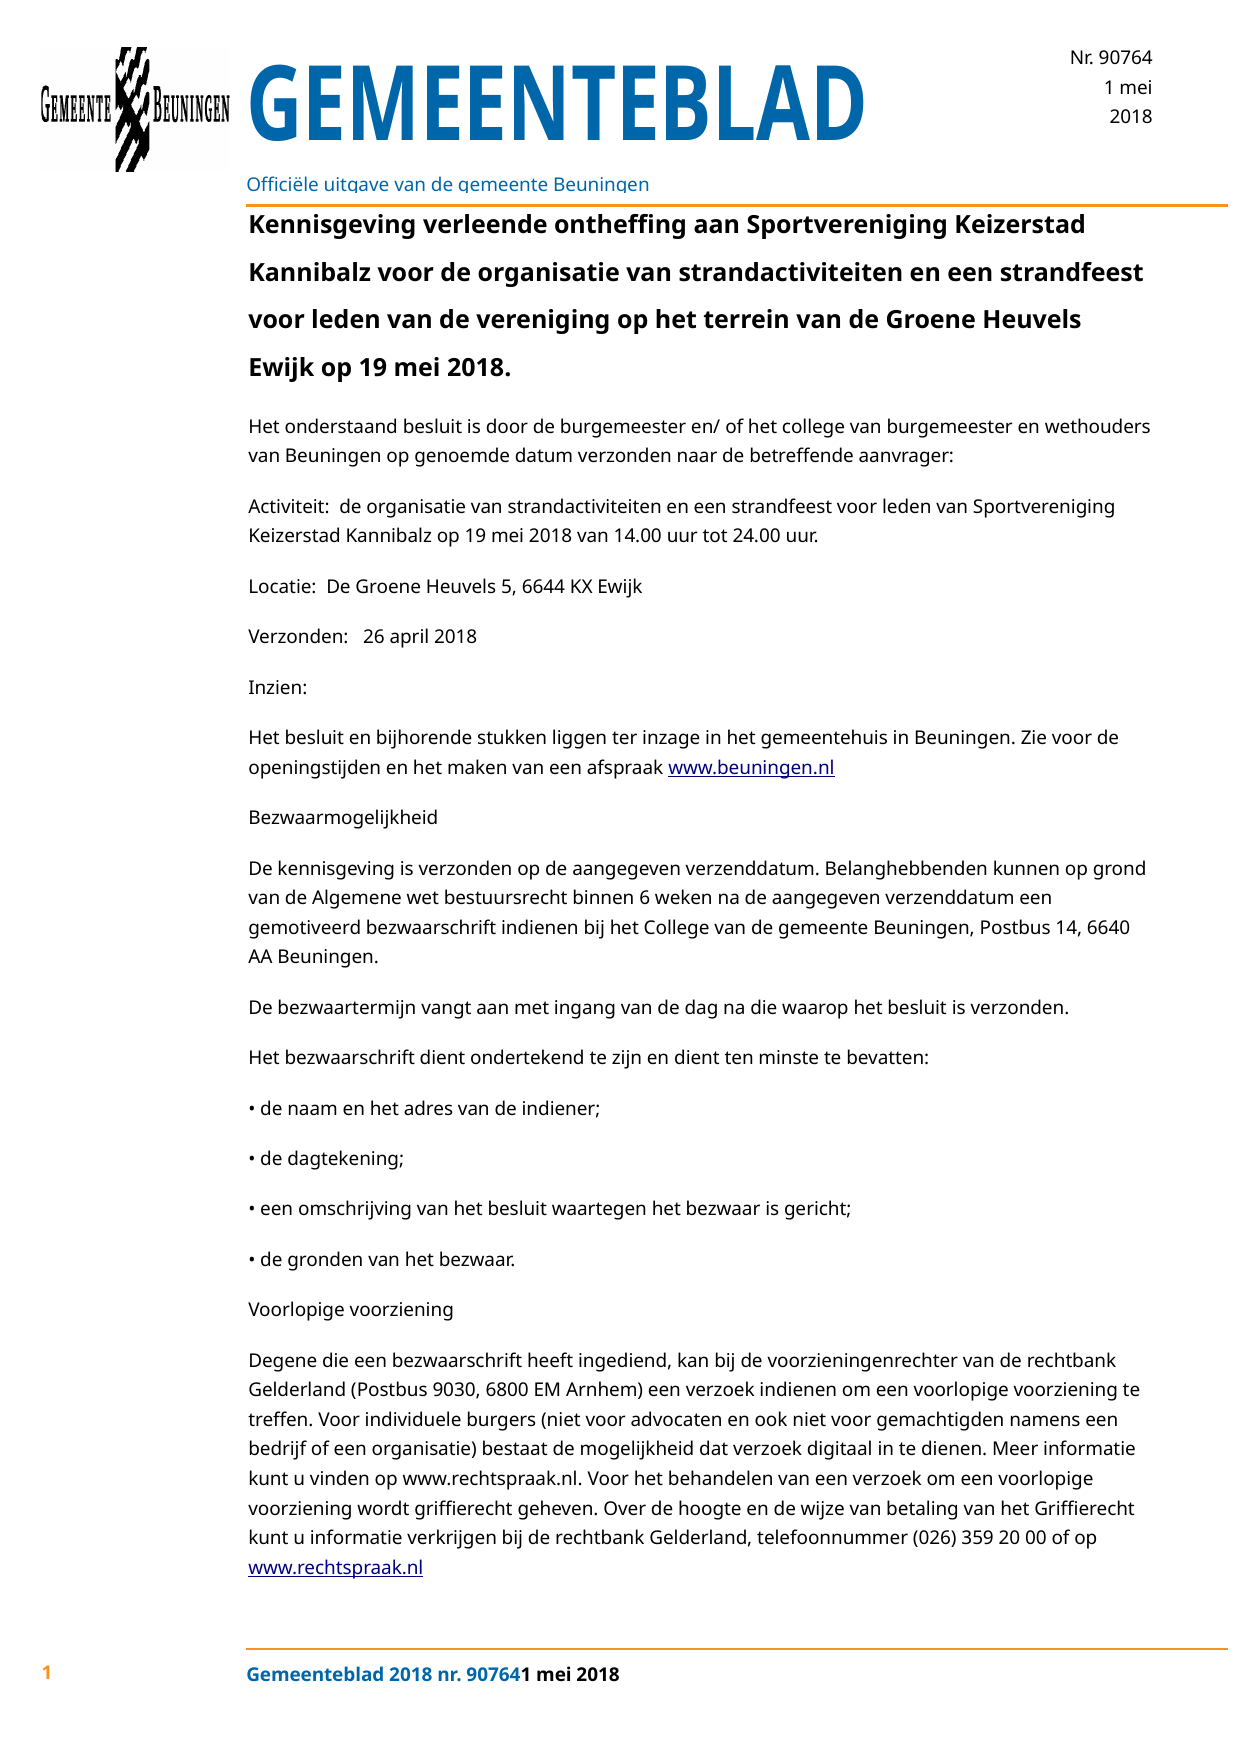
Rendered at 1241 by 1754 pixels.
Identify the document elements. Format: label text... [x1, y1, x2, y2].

text Het bezwaarschrift dient ondertekend te zijn en dient ten minste te bevatten: [248, 1044, 1152, 1070]
text Het besluit en bijhorende stukken liggen ter inzage in het gemeentehuis in Beuningen. Zie voor de openingstijden en het maken van een afspraak www.beuningen.nl [248, 724, 1152, 780]
text • de gronden van het bezwaar. [248, 1246, 1152, 1272]
text Verzonden: 26 april 2018 [248, 623, 1152, 649]
text • een omschrijving van het besluit waartegen het bezwaar is gericht; [248, 1196, 1152, 1221]
text De bezwaartermijn vangt aan met ingang van de dag na die waarop het besluit is verzonden. [248, 994, 1152, 1020]
text Bezwaarmogelijkheid [248, 804, 1152, 830]
text Activiteit: de organisatie van strandactiviteiten en een strandfeest voor leden van Sportvereniging Keizerstad Kannibalz op 19 mei 2018 van 14.00 uur tot 24.00 uur. [248, 493, 1152, 548]
text Inzien: [248, 674, 1152, 700]
text Kennisgeving verleende ontheffing aan Sportvereniging Keizerstad Kannibalz voor de organisatie van strandactiviteiten en een strandfeest voor leden van de vereniging op het terrein van de Groene Heuvels Ewijk op 19 mei 2018. [248, 207, 1152, 384]
text De kennisgeving is verzonden op de aangegeven verzenddatum. Belanghebbenden kunnen op grond van de Algemene wet bestuursrecht binnen 6 weken na de aangegeven verzenddatum een gemotiveerd bezwaarschrift indienen bij het College van de gemeente Beuningen, Postbus 14, 6640 AA Beuningen. [248, 855, 1152, 969]
text • de naam en het adres van de indiener; [248, 1095, 1152, 1121]
picture [41, 47, 231, 172]
text Voorlopige voorziening [248, 1296, 1152, 1322]
text • de dagtekening; [248, 1145, 1152, 1171]
text Locatie: De Groene Heuvels 5, 6644 KX Ewijk [248, 573, 1152, 599]
text Degene die een bezwaarschrift heeft ingediend, kan bij de voorzieningenrechter van de rechtbank Gelderland (Postbus 9030, 6800 EM Arnhem) een verzoek indienen om een voorlopige voorziening te treffen. Voor individuele burgers (niet voor advocaten en ook niet voor gemachtigden namens een bedrijf of een organisatie) bestaat de mogelijkheid dat verzoek digitaal in te dienen. Meer informatie kunt u vinden op www.rechtspraak.nl. Voor het behandelen van een verzoek om een voorlopige voorziening wordt griffierecht geheven. Over de hoogte en de wijze van betaling van het Griffierecht kunt u informatie verkrijgen bij de rechtbank Gelderland, telefoonnummer (026) 359 20 00 of op www.rechtspraak.nl [248, 1347, 1152, 1580]
text Het onderstaand besluit is door de burgemeester en/ of het college van burgemeester en wethouders van Beuningen op genoemde datum verzonden naar de betreffende aanvrager: [248, 413, 1152, 468]
